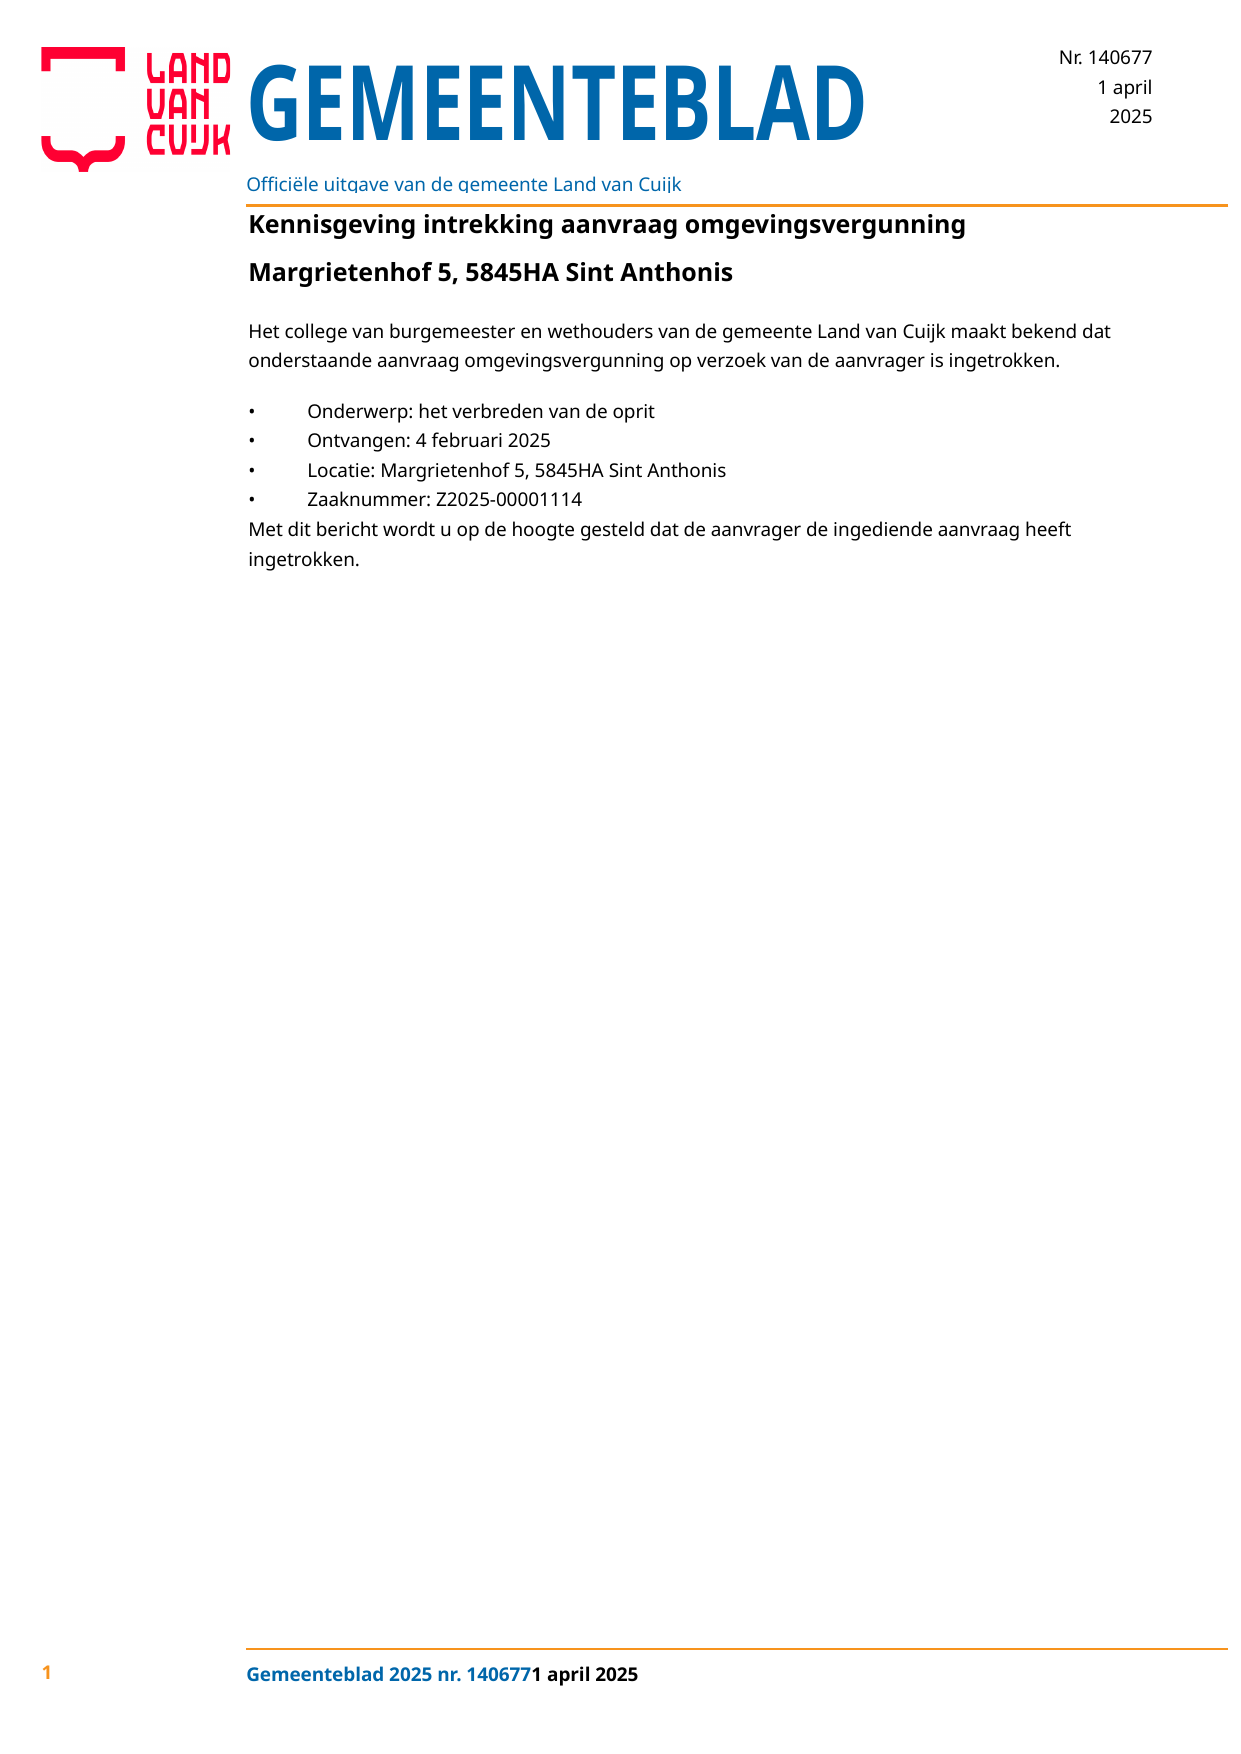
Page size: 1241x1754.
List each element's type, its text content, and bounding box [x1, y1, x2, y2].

text Met dit bericht wordt u op de hoogte gesteld dat de aanvrager de ingediende aanvraag heeft ingetrokken. [248, 516, 1152, 572]
text Het college van burgemeester en wethouders van de gemeente Land van Cuijk maakt bekend dat onderstaande aanvraag omgevingsvergunning op verzoek van de aanvrager is ingetrokken. [248, 318, 1152, 373]
list Locatie: Margrietenhof 5, 5845HA Sint Anthonis [248, 457, 1152, 483]
list Onderwerp: het verbreden van de oprit [248, 398, 1152, 424]
text Kennisgeving intrekking aanvraag omgevingsvergunning Margrietenhof 5, 5845HA Sint Anthonis [248, 207, 1152, 288]
list Zaaknummer: Z2025-00001114 [248, 487, 1152, 512]
picture [41, 47, 231, 172]
list Ontvangen: 4 februari 2025 [248, 427, 1152, 453]
